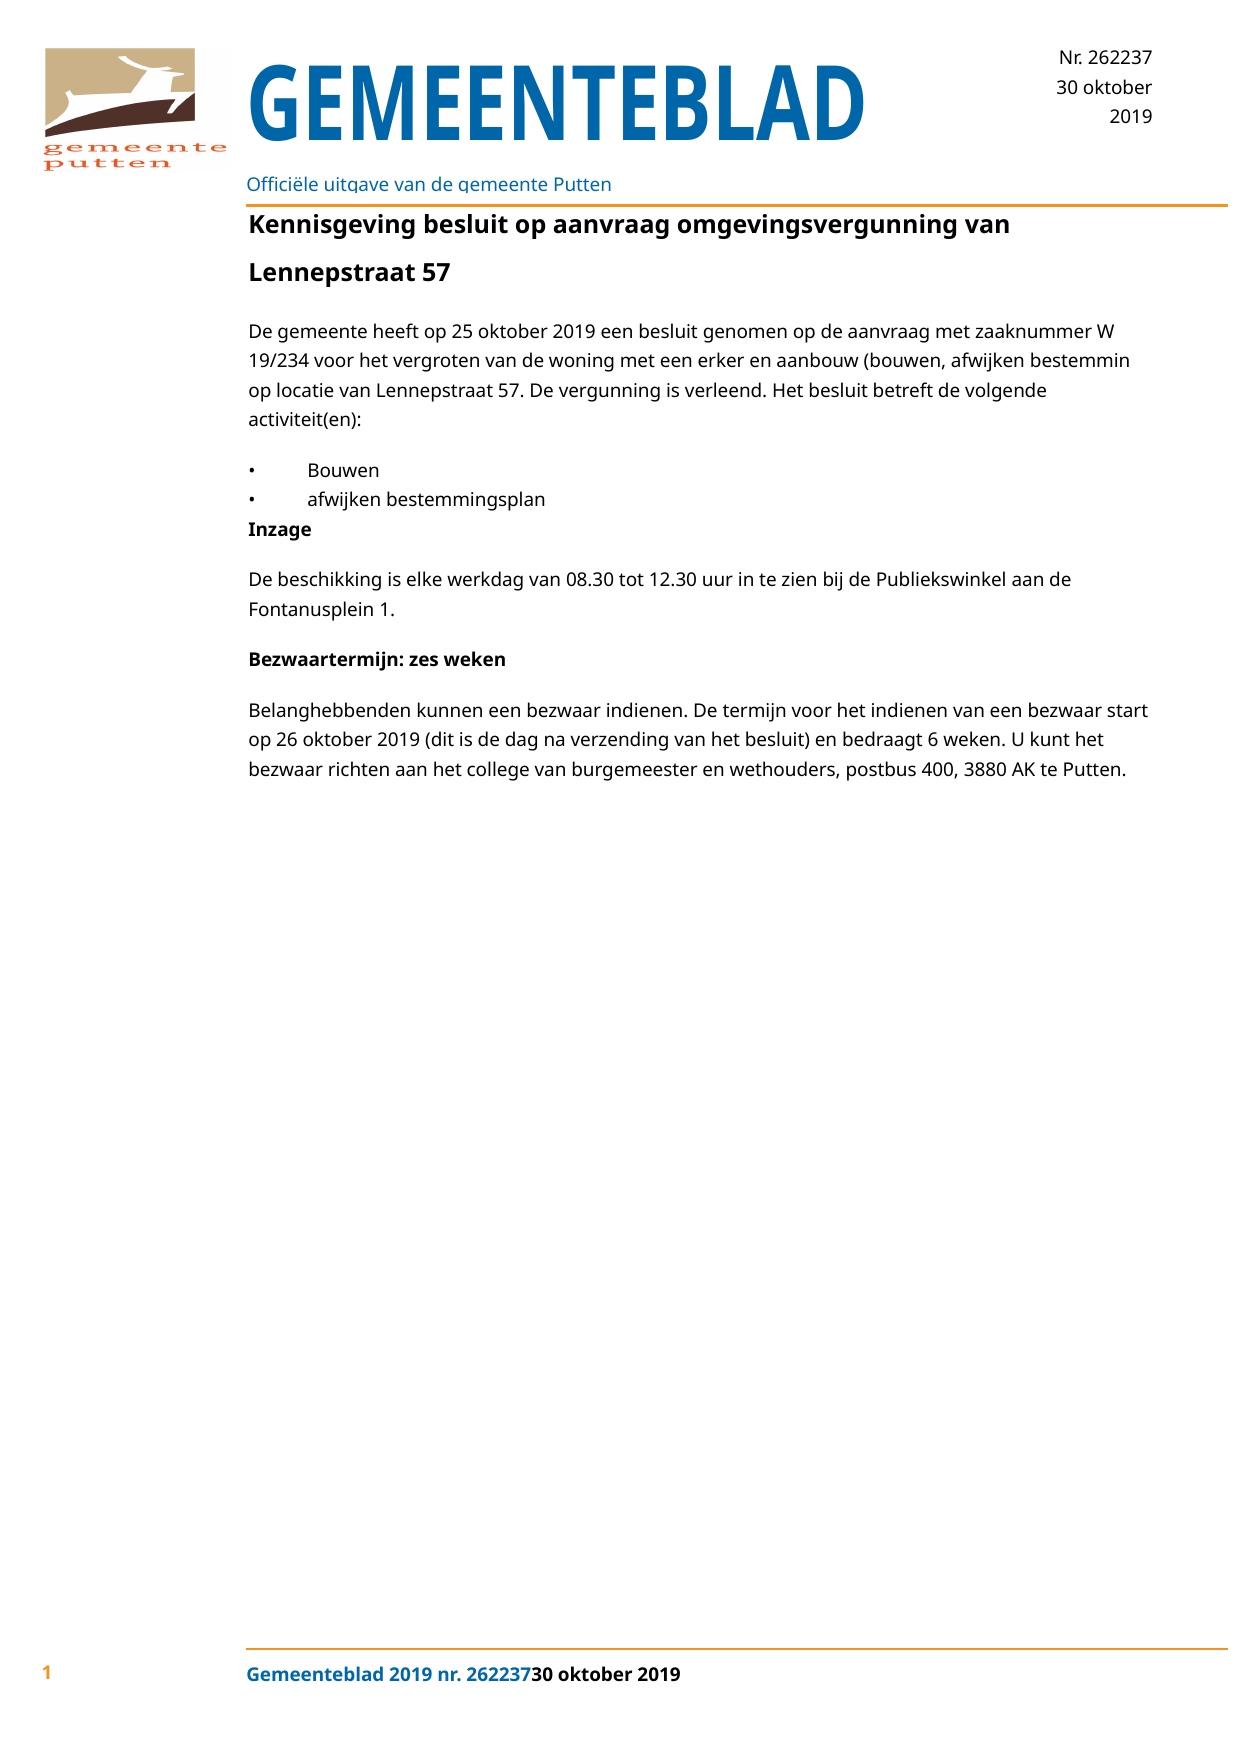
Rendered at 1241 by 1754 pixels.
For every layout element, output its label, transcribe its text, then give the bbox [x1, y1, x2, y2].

text Belanghebbenden kunnen een bezwaar indienen. De termijn voor het indienen van een bezwaar start op 26 oktober 2019 (dit is de dag na verzending van het besluit) en bedraagt 6 weken. U kunt het bezwaar richten aan het college van burgemeester en wethouders, postbus 400, 3880 AK te Putten. [248, 697, 1152, 782]
picture [41, 47, 231, 172]
text De gemeente heeft op 25 oktober 2019 een besluit genomen op de aanvraag met zaaknummer W 19/234 voor het vergroten van de woning met een erker en aanbouw (bouwen, afwijken bestemmin op locatie van Lennepstraat 57. De vergunning is verleend. Het besluit betreft de volgende activiteit(en): [248, 318, 1152, 432]
text Inzage [248, 516, 1152, 542]
list afwijken bestemmingsplan [248, 487, 1152, 512]
list Bouwen [248, 457, 1152, 483]
text Bezwaartermijn: zes weken [248, 647, 1152, 672]
text Kennisgeving besluit op aanvraag omgevingsvergunning van Lennepstraat 57 [248, 207, 1152, 288]
text De beschikking is elke werkdag van 08.30 tot 12.30 uur in te zien bij de Publiekswinkel aan de Fontanusplein 1. [248, 567, 1152, 622]
